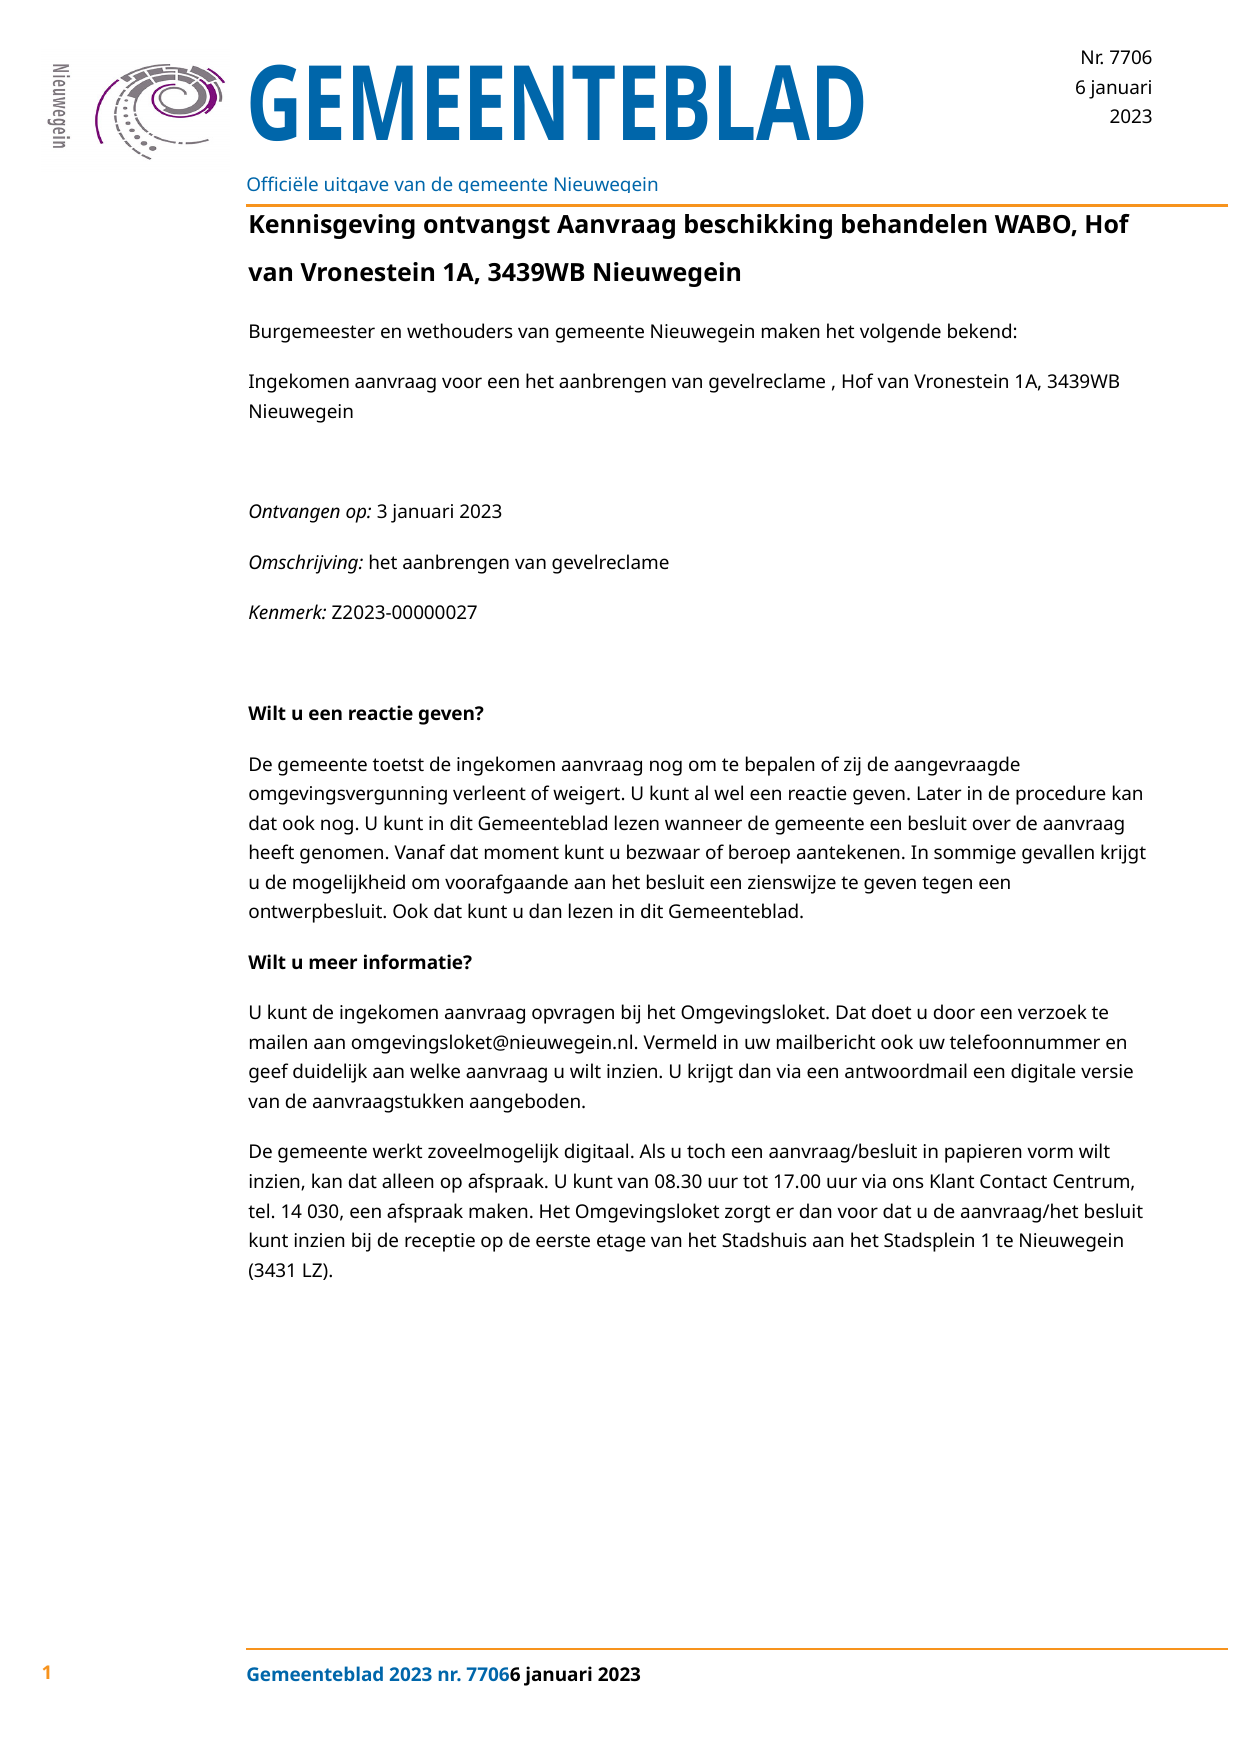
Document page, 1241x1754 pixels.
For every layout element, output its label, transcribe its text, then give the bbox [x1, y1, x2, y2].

text Kennisgeving ontvangst Aanvraag beschikking behandelen WABO, Hof van Vronestein 1A, 3439WB Nieuwegein [248, 207, 1152, 288]
text Ingekomen aanvraag voor een het aanbrengen van gevelreclame , Hof van Vronestein 1A, 3439WB Nieuwegein [248, 368, 1152, 424]
text Burgemeester en wethouders van gemeente Nieuwegein maken het volgende bekend: [248, 318, 1152, 344]
text De gemeente toetst de ingekomen aanvraag nog om te bepalen of zij de aangevraagde omgevingsvergunning verleent of weigert. U kunt al wel een reactie geven. Later in de procedure kan dat ook nog. U kunt in dit Gemeenteblad lezen wanneer de gemeente een besluit over de aanvraag heeft genomen. Vanaf dat moment kunt u bezwaar of beroep aantekenen. In sommige gevallen krijgt u de mogelijkheid om voorafgaande aan het besluit een zienswijze te geven tegen een ontwerpbesluit. Ook dat kunt u dan lezen in dit Gemeenteblad. [248, 751, 1152, 924]
text Omschrijving: het aanbrengen van gevelreclame [248, 549, 1152, 575]
text Ontvangen op: 3 januari 2023 [248, 499, 1152, 524]
text U kunt de ingekomen aanvraag opvragen bij het Omgevingsloket. Dat doet u door een verzoek te mailen aan omgevingsloket@nieuwegein.nl. Vermeld in uw mailbericht ook uw telefoonnummer en geef duidelijk aan welke aanvraag u wilt inzien. U krijgt dan via een antwoordmail een digitale versie van de aanvraagstukken aangeboden. [248, 999, 1152, 1114]
text De gemeente werkt zoveelmogelijk digitaal. Als u toch een aanvraag/besluit in papieren vorm wilt inzien, kan dat alleen op afspraak. U kunt van 08.30 uur tot 17.00 uur via ons Klant Contact Centrum, tel. 14 030, een afspraak maken. Het Omgevingsloket zorgt er dan voor dat u de aanvraag/het besluit kunt inzien bij de receptie op de eerste etage van het Stadshuis aan het Stadsplein 1 te Nieuwegein (3431 LZ). [248, 1139, 1152, 1283]
picture [41, 47, 231, 172]
text Kenmerk: Z2023-00000027 [248, 599, 1152, 625]
text Wilt u een reactie geven? [248, 700, 1152, 726]
text Wilt u meer informatie? [248, 949, 1152, 975]
